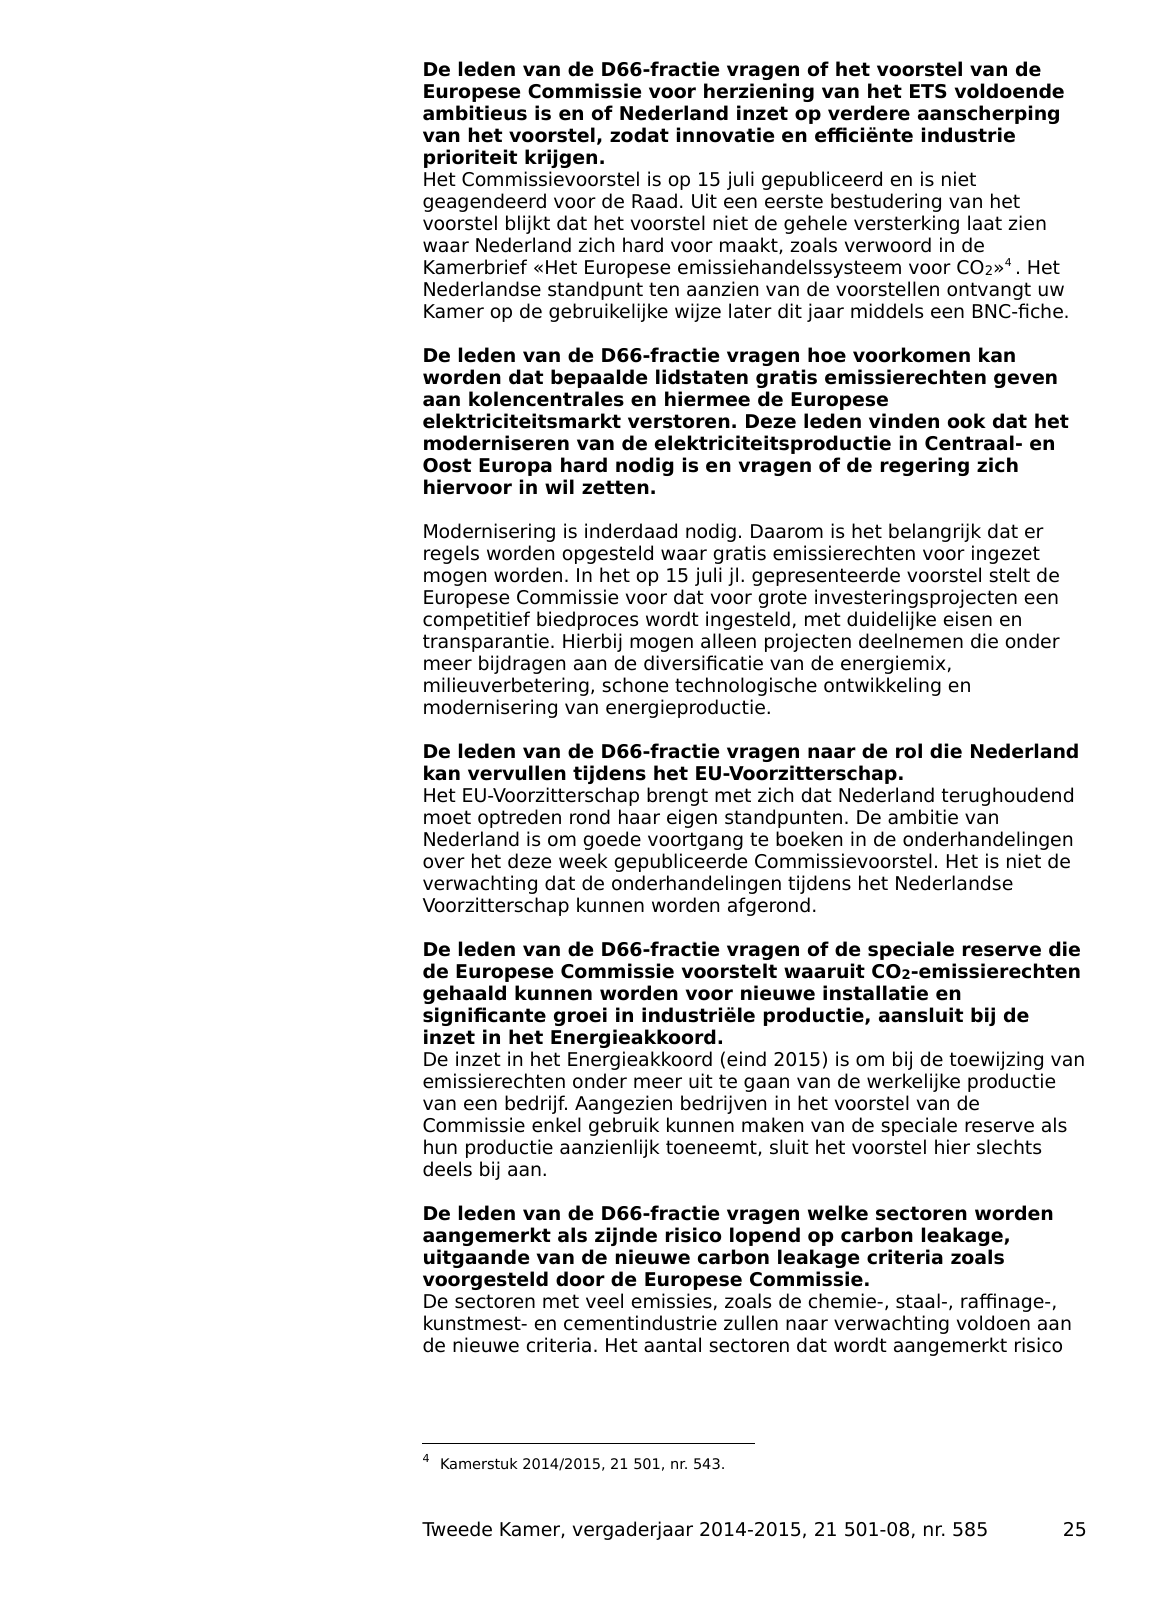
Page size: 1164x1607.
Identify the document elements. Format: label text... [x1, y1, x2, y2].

text De leden van de D66-fractie vragen of het voorstel van de Europese Commissie voor herziening van het ETS voldoende ambitieus is en of Nederland inzet op verdere aanscherping van het voorstel, zodat innovatie en efficiënte industrie prioriteit krijgen. [422, 59, 1087, 169]
text De inzet in het Energieakkoord (eind 2015) is om bij de toewijzing van emissierechten onder meer uit te gaan van de werkelijke productie van een bedrijf. Aangezien bedrijven in het voorstel van de Commissie enkel gebruik kunnen maken van de speciale reserve als hun productie aanzienlijk toeneemt, sluit het voorstel hier slechts deels bij aan. [422, 1049, 1087, 1181]
text Het Commissievoorstel is op 15 juli gepubliceerd en is niet geagendeerd voor de Raad. Uit een eerste bestudering van het voorstel blijkt dat het voorstel niet de gehele versterking laat zien waar Nederland zich hard voor maakt, zoals verwoord in de Kamerbrief «Het Europese emissiehandelssysteem voor CO2». Het Nederlandse standpunt ten aanzien van de voorstellen ontvangt uw Kamer op de gebruikelijke wijze later dit jaar middels een BNC-fiche. [422, 169, 1087, 323]
text De leden van de D66-fractie vragen of de speciale reserve die de Europese Commissie voorstelt waaruit CO2-emissierechten gehaald kunnen worden voor nieuwe installatie en significante groei in industriële productie, aansluit bij de inzet in het Energieakkoord. [422, 939, 1087, 1049]
text De leden van de D66-fractie vragen hoe voorkomen kan worden dat bepaalde lidstaten gratis emissierechten geven aan kolencentrales en hiermee de Europese elektriciteitsmarkt verstoren. Deze leden vinden ook dat het moderniseren van de elektriciteitsproductie in Centraal- en Oost Europa hard nodig is en vragen of de regering zich hiervoor in wil zetten. [422, 345, 1087, 499]
text Modernisering is inderdaad nodig. Daarom is het belangrijk dat er regels worden opgesteld waar gratis emissierechten voor ingezet mogen worden. In het op 15 juli jl. gepresenteerde voorstel stelt de Europese Commissie voor dat voor grote investeringsprojecten een competitief biedproces wordt ingesteld, met duidelijke eisen en transparantie. Hierbij mogen alleen projecten deelnemen die onder meer bijdragen aan de diversificatie van de energiemix, milieuverbetering, schone technologische ontwikkeling en modernisering van energieproductie. [422, 521, 1087, 719]
text De sectoren met veel emissies, zoals de chemie-, staal-, raffinage-, kunstmest- en cementindustrie zullen naar verwachting voldoen aan de nieuwe criteria. Het aantal sectoren dat wordt aangemerkt risico [422, 1291, 1087, 1357]
text Het EU-Voorzitterschap brengt met zich dat Nederland terughoudend moet optreden rond haar eigen standpunten. De ambitie van Nederland is om goede voortgang te boeken in de onderhandelingen over het deze week gepubliceerde Commissievoorstel. Het is niet de verwachting dat de onderhandelingen tijdens het Nederlandse Voorzitterschap kunnen worden afgerond. [422, 785, 1087, 917]
text De leden van de D66-fractie vragen naar de rol die Nederland kan vervullen tijdens het EU-Voorzitterschap. [422, 741, 1087, 785]
text De leden van de D66-fractie vragen welke sectoren worden aangemerkt als zijnde risico lopend op carbon leakage, uitgaande van de nieuwe carbon leakage criteria zoals voorgesteld door de Europese Commissie. [422, 1203, 1087, 1291]
text Kamerstuk 2014/2015, 21 501, nr. 543. [422, 1452, 1087, 1474]
